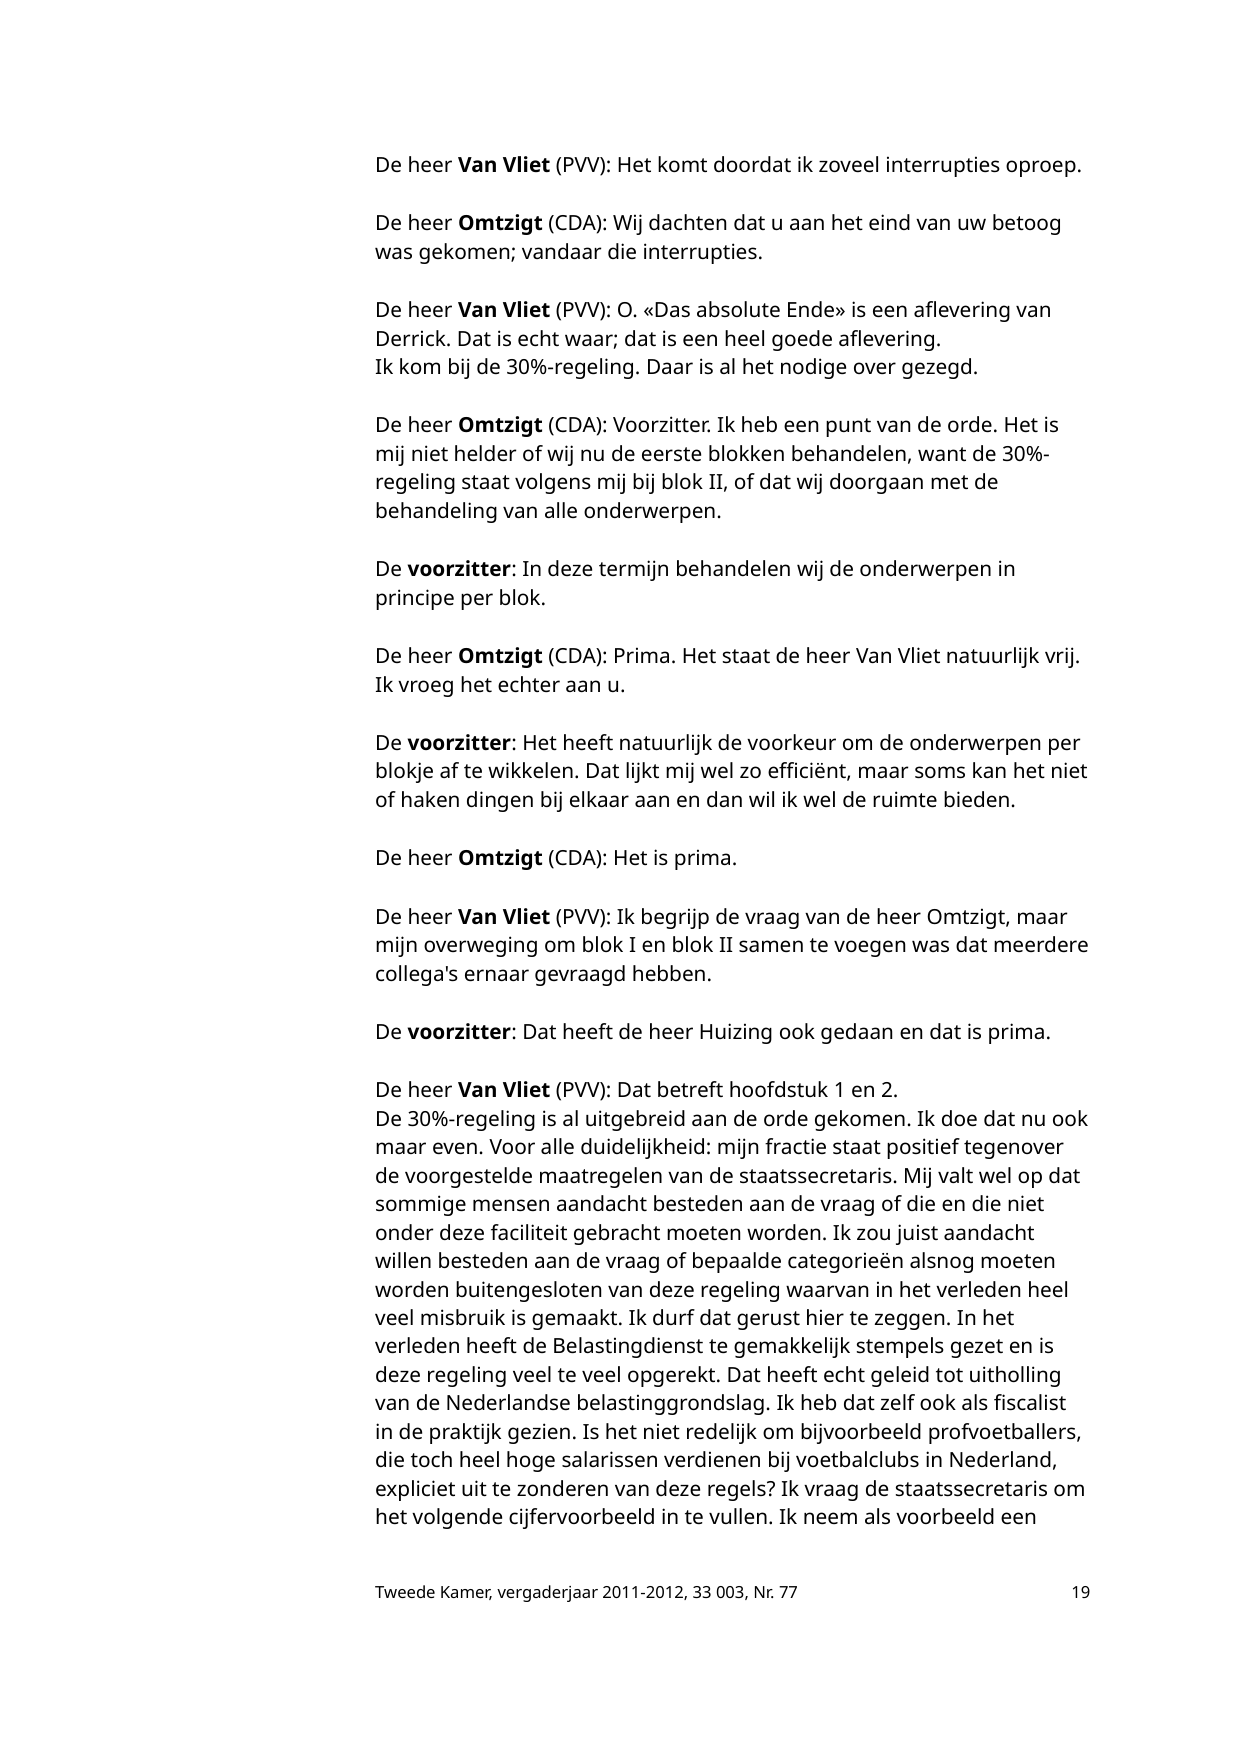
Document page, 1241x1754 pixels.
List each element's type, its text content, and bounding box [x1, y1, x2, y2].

text De 30%-regeling is al uitgebreid aan de orde gekomen. Ik doe dat nu ook maar even. Voor alle duidelijkheid: mijn fractie staat positief tegenover de voorgestelde maatregelen van de staatssecretaris. Mij valt wel op dat sommige mensen aandacht besteden aan de vraag of die en die niet onder deze faciliteit gebracht moeten worden. Ik zou juist aandacht willen besteden aan de vraag of bepaalde categorieën alsnog moeten worden buitengesloten van deze regeling waarvan in het verleden heel veel misbruik is gemaakt. Ik durf dat gerust hier te zeggen. In het verleden heeft de Belastingdienst te gemakkelijk stempels gezet en is deze regeling veel te veel opgerekt. Dat heeft echt geleid tot uitholling van de Nederlandse belastinggrondslag. Ik heb dat zelf ook als fiscalist in de praktijk gezien. Is het niet redelijk om bijvoorbeeld profvoetballers, die toch heel hoge salarissen verdienen bij voetbalclubs in Nederland, expliciet uit te zonderen van deze regels? Ik vraag de staatssecretaris om het volgende cijfervoorbeeld in te vullen. Ik neem als voorbeeld een [375, 1104, 1090, 1531]
text De heer Van Vliet (PVV): O. «Das absolute Ende» is een aflevering van Derrick. Dat is echt waar; dat is een heel goede aflevering. [375, 295, 1090, 352]
text De heer Omtzigt (CDA): Prima. Het staat de heer Van Vliet natuurlijk vrij. Ik vroeg het echter aan u. [375, 641, 1090, 698]
text De voorzitter: Het heeft natuurlijk de voorkeur om de onderwerpen per blokje af te wikkelen. Dat lijkt mij wel zo efficiënt, maar soms kan het niet of haken dingen bij elkaar aan en dan wil ik wel de ruimte bieden. [375, 728, 1090, 813]
text De heer Van Vliet (PVV): Dat betreft hoofdstuk 1 en 2. [375, 1076, 1090, 1104]
text De heer Omtzigt (CDA): Voorzitter. Ik heb een punt van de orde. Het is mij niet helder of wij nu de eerste blokken behandelen, want de 30%-regeling staat volgens mij bij blok II, of dat wij doorgaan met de behandeling van alle onderwerpen. [375, 411, 1090, 524]
text De heer Omtzigt (CDA): Het is prima. [375, 843, 1090, 872]
text De voorzitter: In deze termijn behandelen wij de onderwerpen in principe per blok. [375, 554, 1090, 611]
text De heer Van Vliet (PVV): Het komt doordat ik zoveel interrupties oproep. [375, 150, 1090, 178]
text De voorzitter: Dat heeft de heer Huizing ook gedaan en dat is prima. [375, 1017, 1090, 1046]
text De heer Van Vliet (PVV): Ik begrijp de vraag van de heer Omtzigt, maar mijn overweging om blok I en blok II samen te voegen was dat meerdere collega's ernaar gevraagd hebben. [375, 902, 1090, 987]
text Ik kom bij de 30%-regeling. Daar is al het nodige over gezegd. [375, 352, 1090, 381]
text De heer Omtzigt (CDA): Wij dachten dat u aan het eind van uw betoog was gekomen; vandaar die interrupties. [375, 208, 1090, 265]
